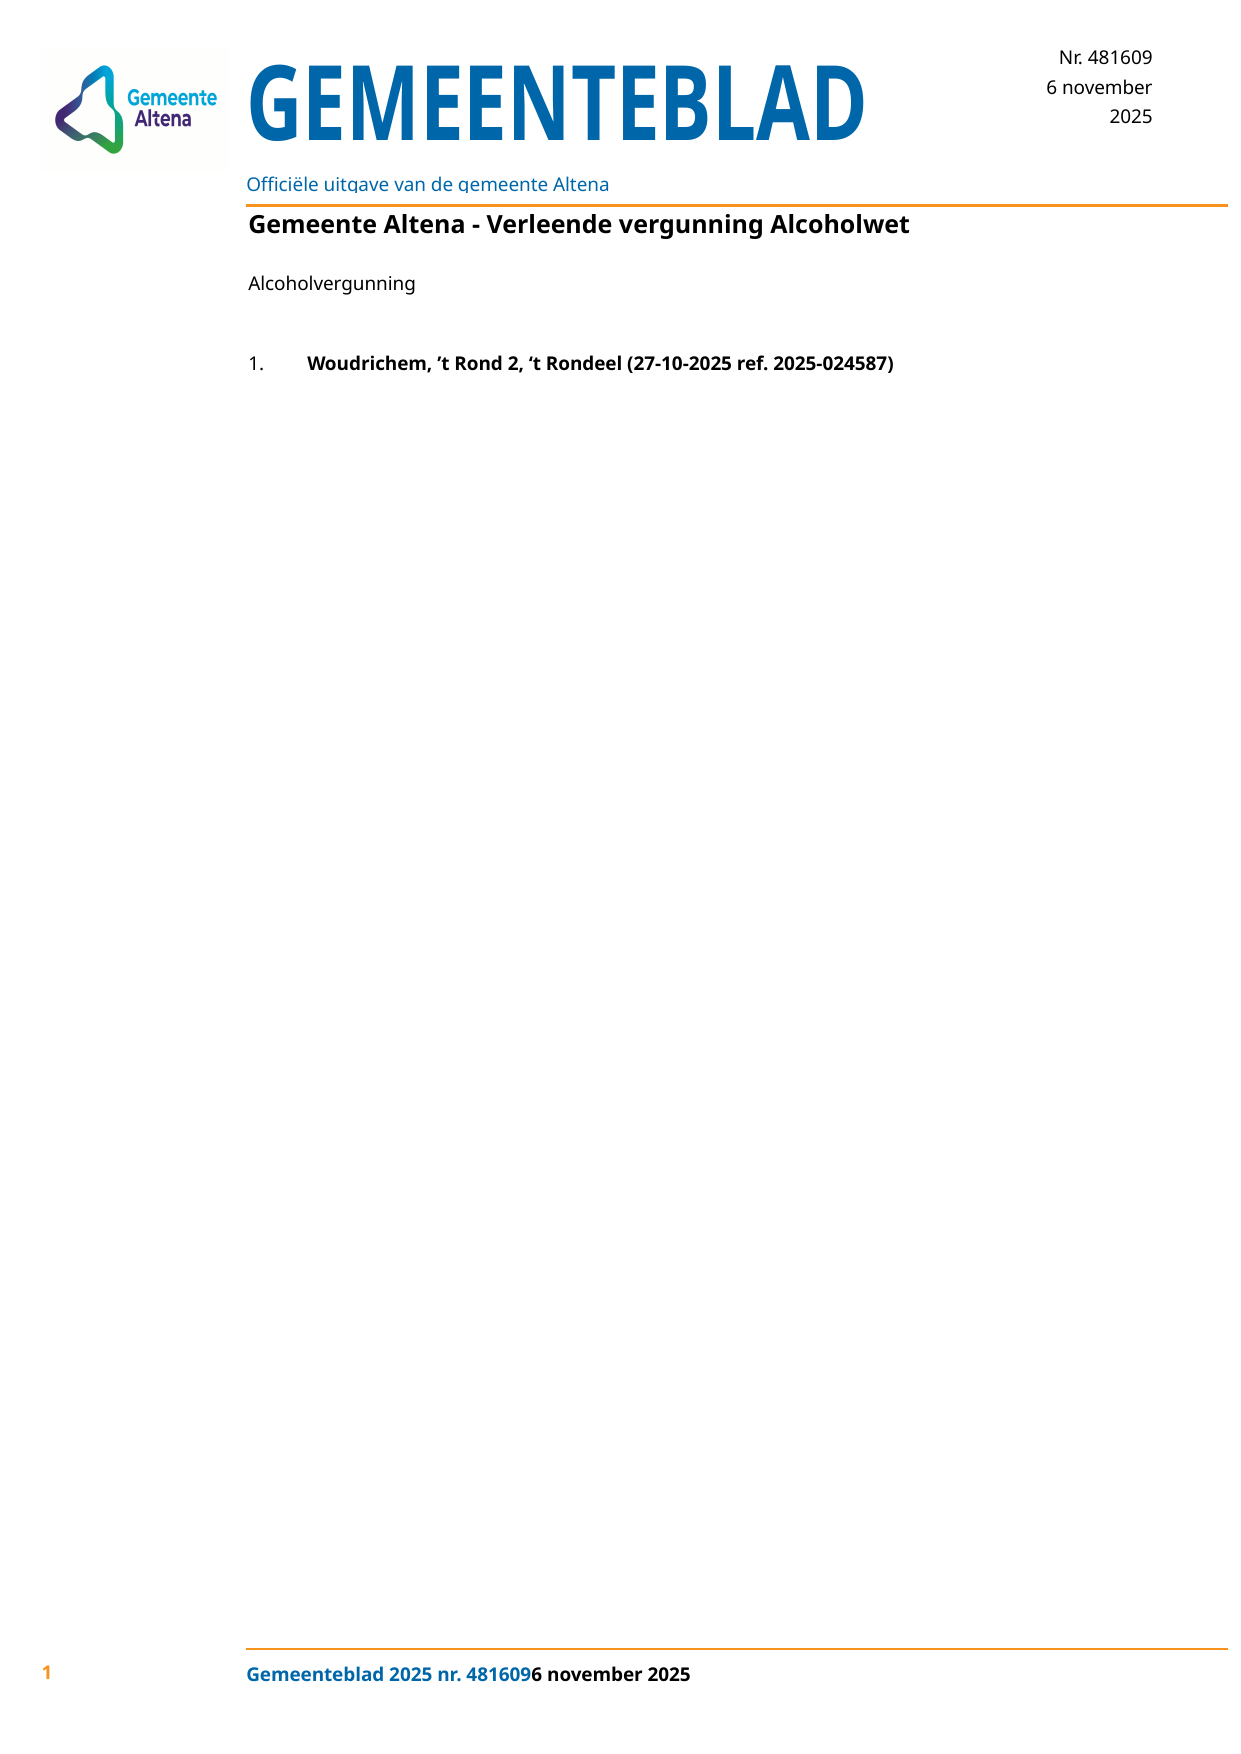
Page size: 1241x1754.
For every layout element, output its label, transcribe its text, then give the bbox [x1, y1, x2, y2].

list Woudrichem, ’t Rond 2, ‘t Rondeel (27-10-2025 ref. 2025-024587) [248, 350, 1152, 376]
picture [41, 47, 231, 172]
text Alcoholvergunning [248, 270, 1152, 296]
text Gemeente Altena - Verleende vergunning Alcoholwet [248, 207, 1152, 241]
